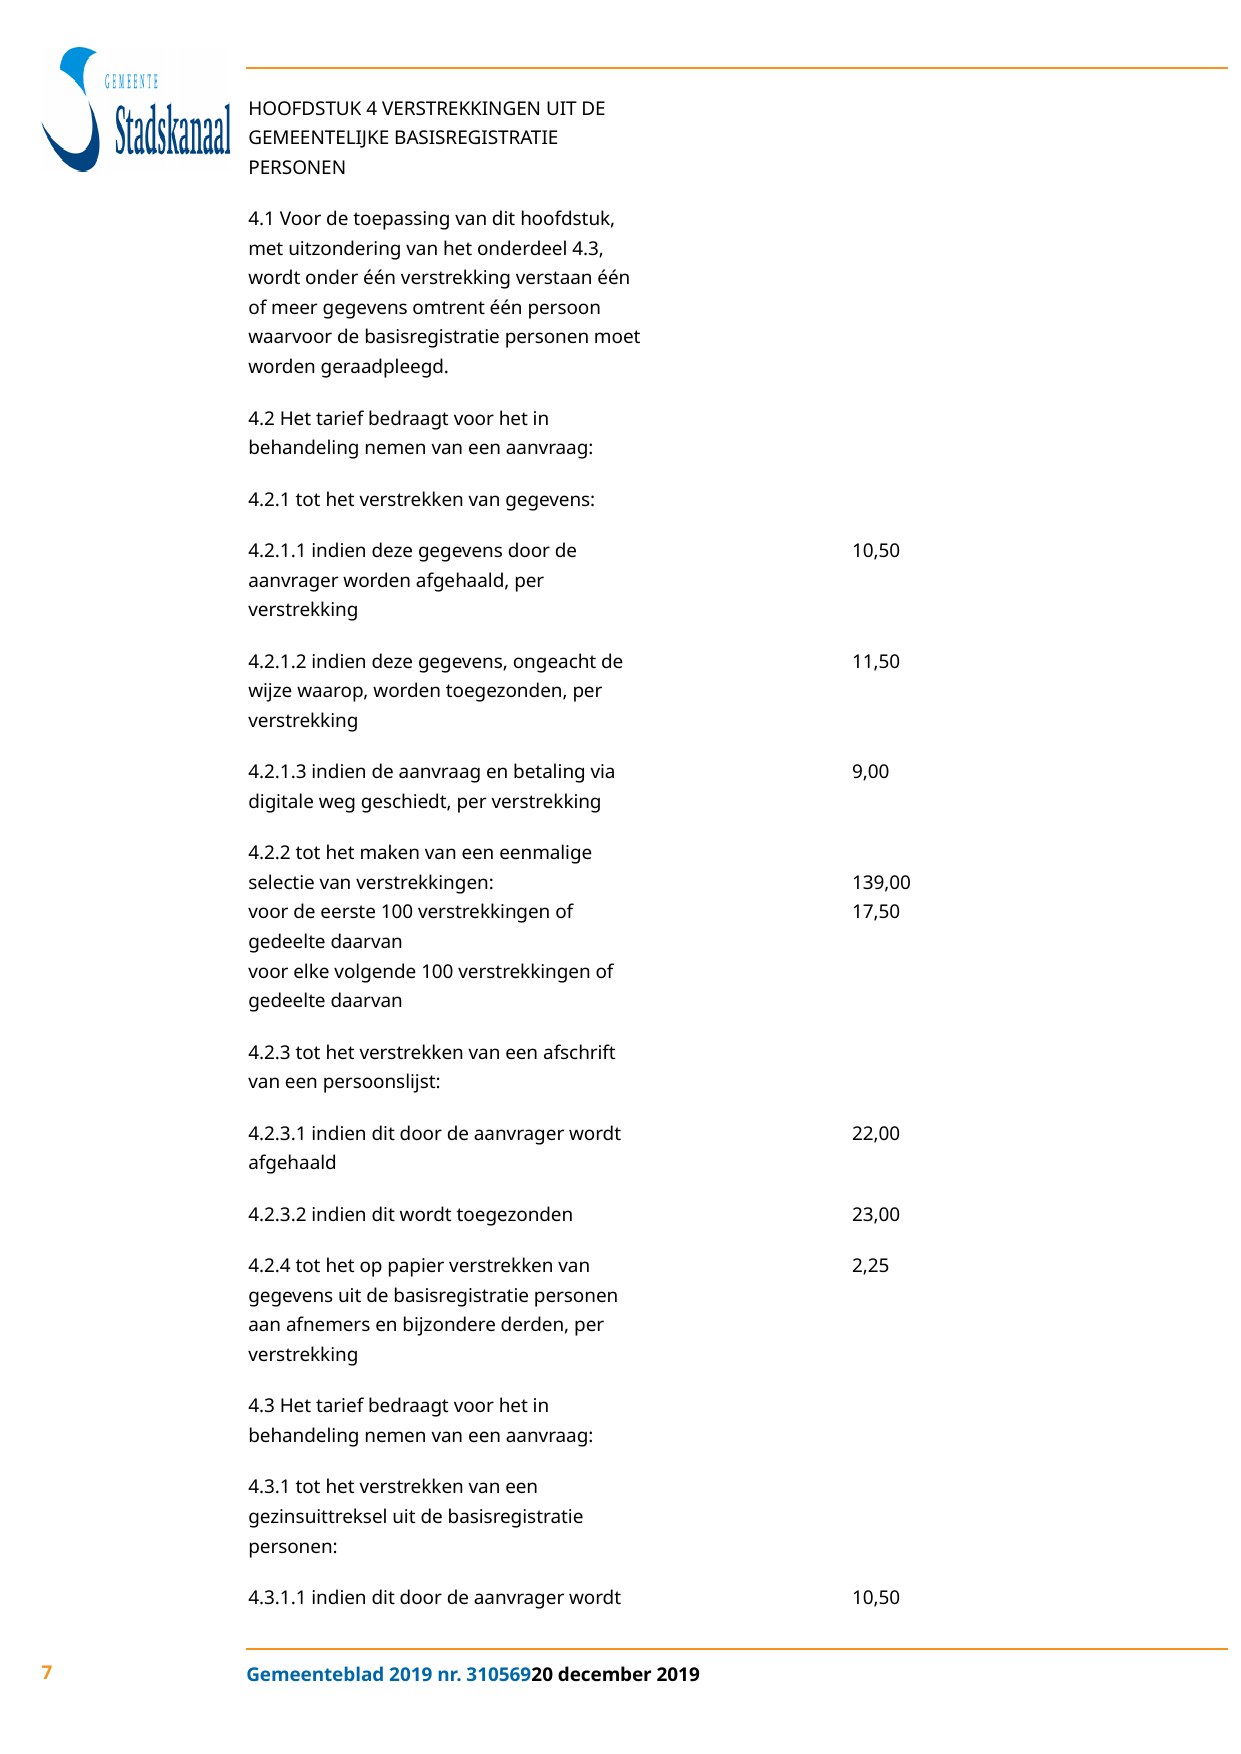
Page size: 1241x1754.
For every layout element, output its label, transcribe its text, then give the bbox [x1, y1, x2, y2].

table_cell [652, 180, 852, 205]
table_cell [852, 1367, 1052, 1393]
table_cell [652, 379, 852, 405]
table_cell [652, 95, 852, 180]
table_cell [852, 379, 1052, 405]
table_cell [652, 1253, 852, 1367]
table_cell [652, 1584, 852, 1610]
table_cell [652, 512, 852, 537]
table_cell [652, 622, 852, 648]
table_cell [248, 180, 652, 205]
table_cell [852, 622, 1052, 648]
table_cell [652, 205, 852, 379]
table_cell 4.1 Voor de toepassing van dit hoofdstuk, met uitzondering van het onderdeel 4.3, wordt onder één verstrekking verstaan één of meer gegevens omtrent één persoon waarvoor de basisregistratie personen moet worden geraadpleegd. [248, 205, 652, 379]
table_cell [652, 1559, 852, 1584]
table_cell [248, 733, 652, 758]
table_cell 9,00 [852, 759, 1052, 814]
table_cell [852, 733, 1052, 758]
table_cell HOOFDSTUK 4 VERSTREKKINGEN UIT DE GEMEENTELIJKE BASISREGISTRATIE PERSONEN [248, 95, 652, 180]
table_cell 10,50 [852, 537, 1052, 622]
table_cell [652, 1201, 852, 1227]
table_cell [248, 1367, 652, 1393]
table_cell [652, 1013, 852, 1039]
table_cell [652, 1227, 852, 1252]
table_cell 4.2.1.2 indien deze gegevens, ongeacht de wijze waarop, worden toegezonden, per verstrekking [248, 648, 652, 733]
table_cell [852, 1227, 1052, 1252]
table_cell 4.2.1.1 indien deze gegevens door de aanvrager worden afgehaald, per verstrekking [248, 537, 652, 622]
table_cell 4.2 Het tarief bedraagt voor het in behandeling nemen van een aanvraag: [248, 405, 652, 460]
table_cell [248, 379, 652, 405]
table_cell [248, 1559, 652, 1584]
table_cell 4.2.4 tot het op papier verstrekken van gegevens uit de basisregistratie personen aan afnemers en bijzondere derden, per verstrekking [248, 1253, 652, 1367]
table_cell [652, 1367, 852, 1393]
table_cell 4.2.2 tot het maken van een eenmalige selectie van verstrekkingen: voor de eerste 100 verstrekkingen of gedeelte daarvan voor elke volgende 100 verstrekkingen of gedeelte daarvan [248, 840, 652, 1013]
table_cell 139,00 17,50 [852, 840, 1052, 1013]
table_cell 23,00 [852, 1201, 1052, 1227]
table_cell [248, 1227, 652, 1252]
table_cell [852, 1175, 1052, 1201]
table_cell [652, 460, 852, 486]
table_cell [852, 1013, 1052, 1039]
table_cell 22,00 [852, 1120, 1052, 1175]
table_cell [248, 814, 652, 839]
table_cell [652, 759, 852, 814]
table_cell [248, 1013, 652, 1039]
table_cell [652, 648, 852, 733]
table_cell [852, 405, 1052, 460]
table_cell [248, 622, 652, 648]
table_cell 4.2.3.2 indien dit wordt toegezonden [248, 1201, 652, 1227]
table_cell [652, 405, 852, 460]
table_cell 4.3.1.1 indien dit door de aanvrager wordt [248, 1584, 652, 1610]
table_cell [652, 537, 852, 622]
table_cell [652, 840, 852, 1013]
table_cell [852, 460, 1052, 486]
table_cell 2,25 [852, 1253, 1052, 1367]
table_cell [652, 1094, 852, 1120]
table_cell [652, 814, 852, 839]
table_cell [652, 1039, 852, 1094]
table_cell 11,50 [852, 648, 1052, 733]
table_cell 4.2.3 tot het verstrekken van een afschrift van een persoonslijst: [248, 1039, 652, 1094]
table_cell [652, 1120, 852, 1175]
table_cell [852, 1039, 1052, 1094]
table_cell [852, 1094, 1052, 1120]
table_cell 10,50 [852, 1584, 1052, 1610]
table_cell [248, 1094, 652, 1120]
table_cell [852, 814, 1052, 839]
table_cell [248, 512, 652, 537]
table_cell [652, 1448, 852, 1474]
table_cell [852, 205, 1052, 379]
picture [41, 47, 231, 172]
table_cell 4.3.1 tot het verstrekken van een gezinsuittreksel uit de basisregistratie personen: [248, 1474, 652, 1559]
table_cell [852, 180, 1052, 205]
table_cell [652, 1393, 852, 1448]
table_cell [852, 1448, 1052, 1474]
table_cell [852, 486, 1052, 512]
table_cell 4.2.1.3 indien de aanvraag en betaling via digitale weg geschiedt, per verstrekking [248, 759, 652, 814]
table_cell [852, 95, 1052, 180]
table_cell 4.2.1 tot het verstrekken van gegevens: [248, 486, 652, 512]
table_cell 4.3 Het tarief bedraagt voor het in behandeling nemen van een aanvraag: [248, 1393, 652, 1448]
table_cell [248, 1448, 652, 1474]
table_cell [852, 1393, 1052, 1448]
table_cell [652, 486, 852, 512]
table_cell 4.2.3.1 indien dit door de aanvrager wordt afgehaald [248, 1120, 652, 1175]
table_cell [852, 512, 1052, 537]
table_cell [652, 1474, 852, 1559]
table_cell [652, 1175, 852, 1201]
table_cell [652, 733, 852, 758]
table_cell [248, 460, 652, 486]
table_cell [852, 1559, 1052, 1584]
table_cell [248, 1175, 652, 1201]
table_cell [852, 1474, 1052, 1559]
